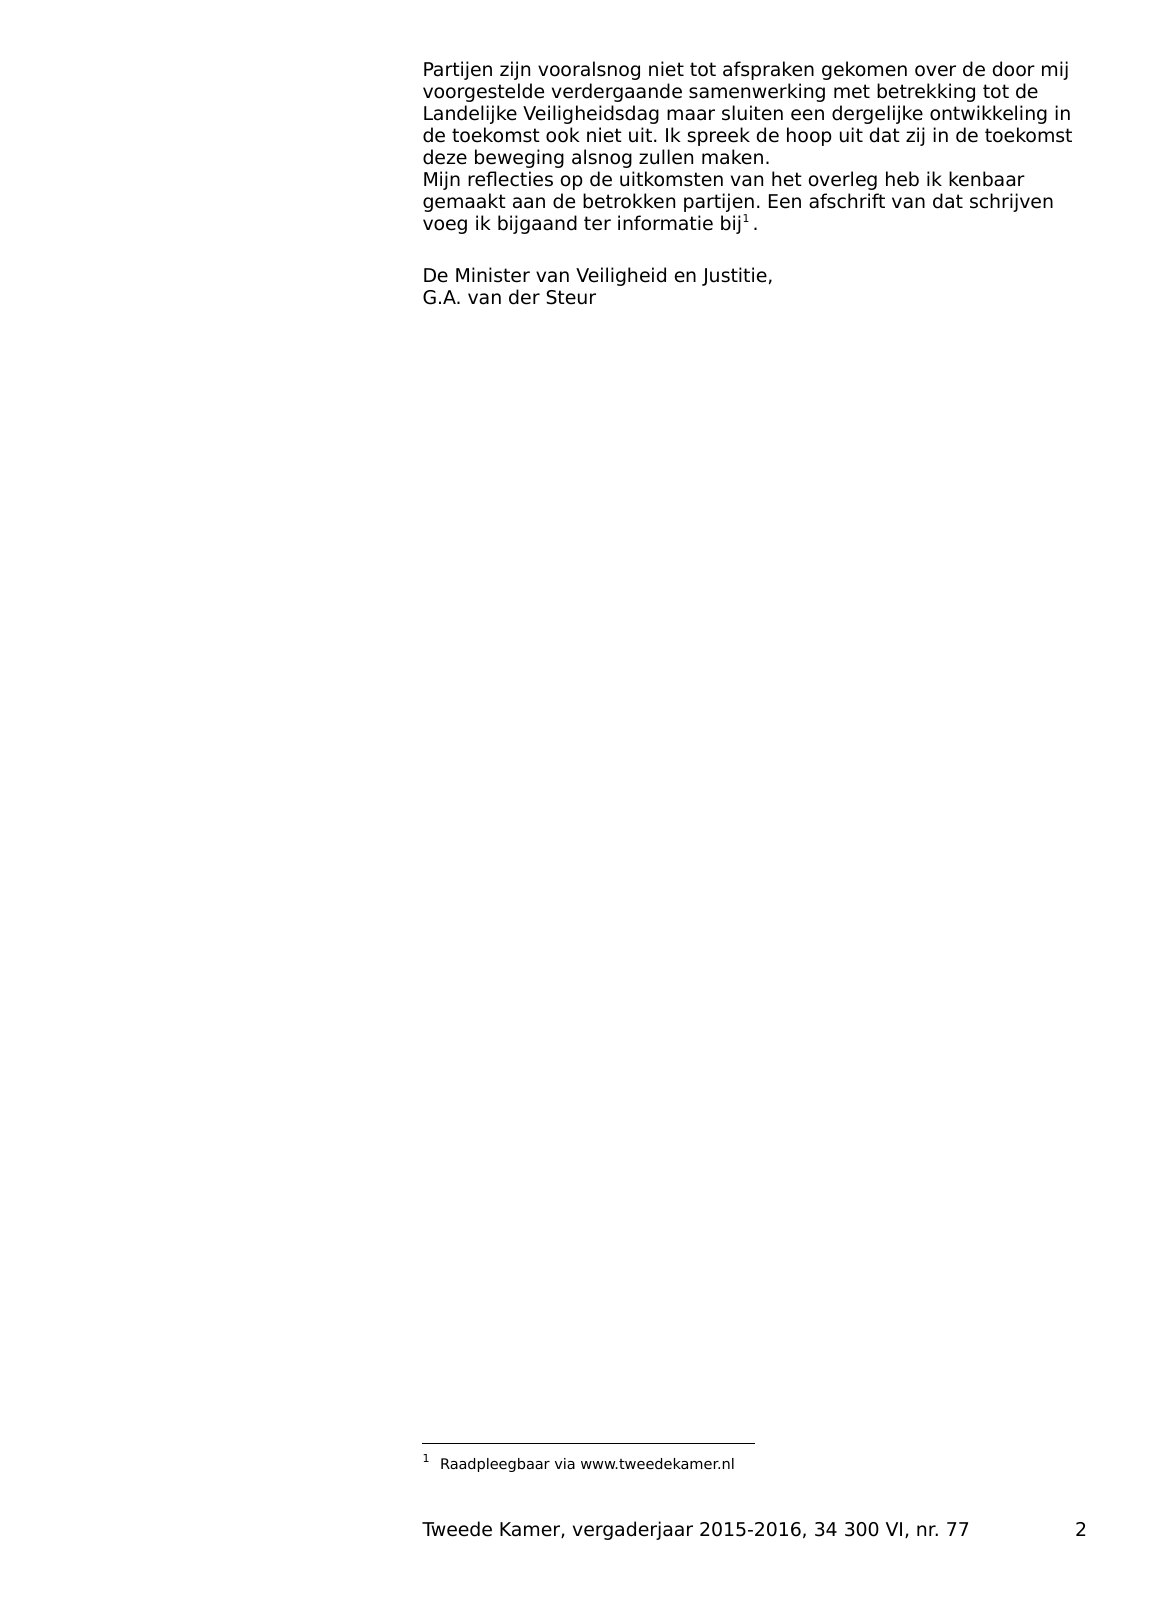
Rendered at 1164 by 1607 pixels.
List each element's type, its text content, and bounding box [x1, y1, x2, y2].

text Mijn reflecties op de uitkomsten van het overleg heb ik kenbaar gemaakt aan de betrokken partijen. Een afschrift van dat schrijven voeg ik bijgaand ter informatie bij. [422, 169, 1087, 235]
text Raadpleegbaar via www.tweedekamer.nl [422, 1452, 1087, 1474]
text Partijen zijn vooralsnog niet tot afspraken gekomen over de door mij voorgestelde verdergaande samenwerking met betrekking tot de Landelijke Veiligheidsdag maar sluiten een dergelijke ontwikkeling in de toekomst ook niet uit. Ik spreek de hoop uit dat zij in de toekomst deze beweging alsnog zullen maken. [422, 59, 1087, 169]
text De Minister van Veiligheid en Justitie, G.A. van der Steur [422, 265, 1087, 309]
